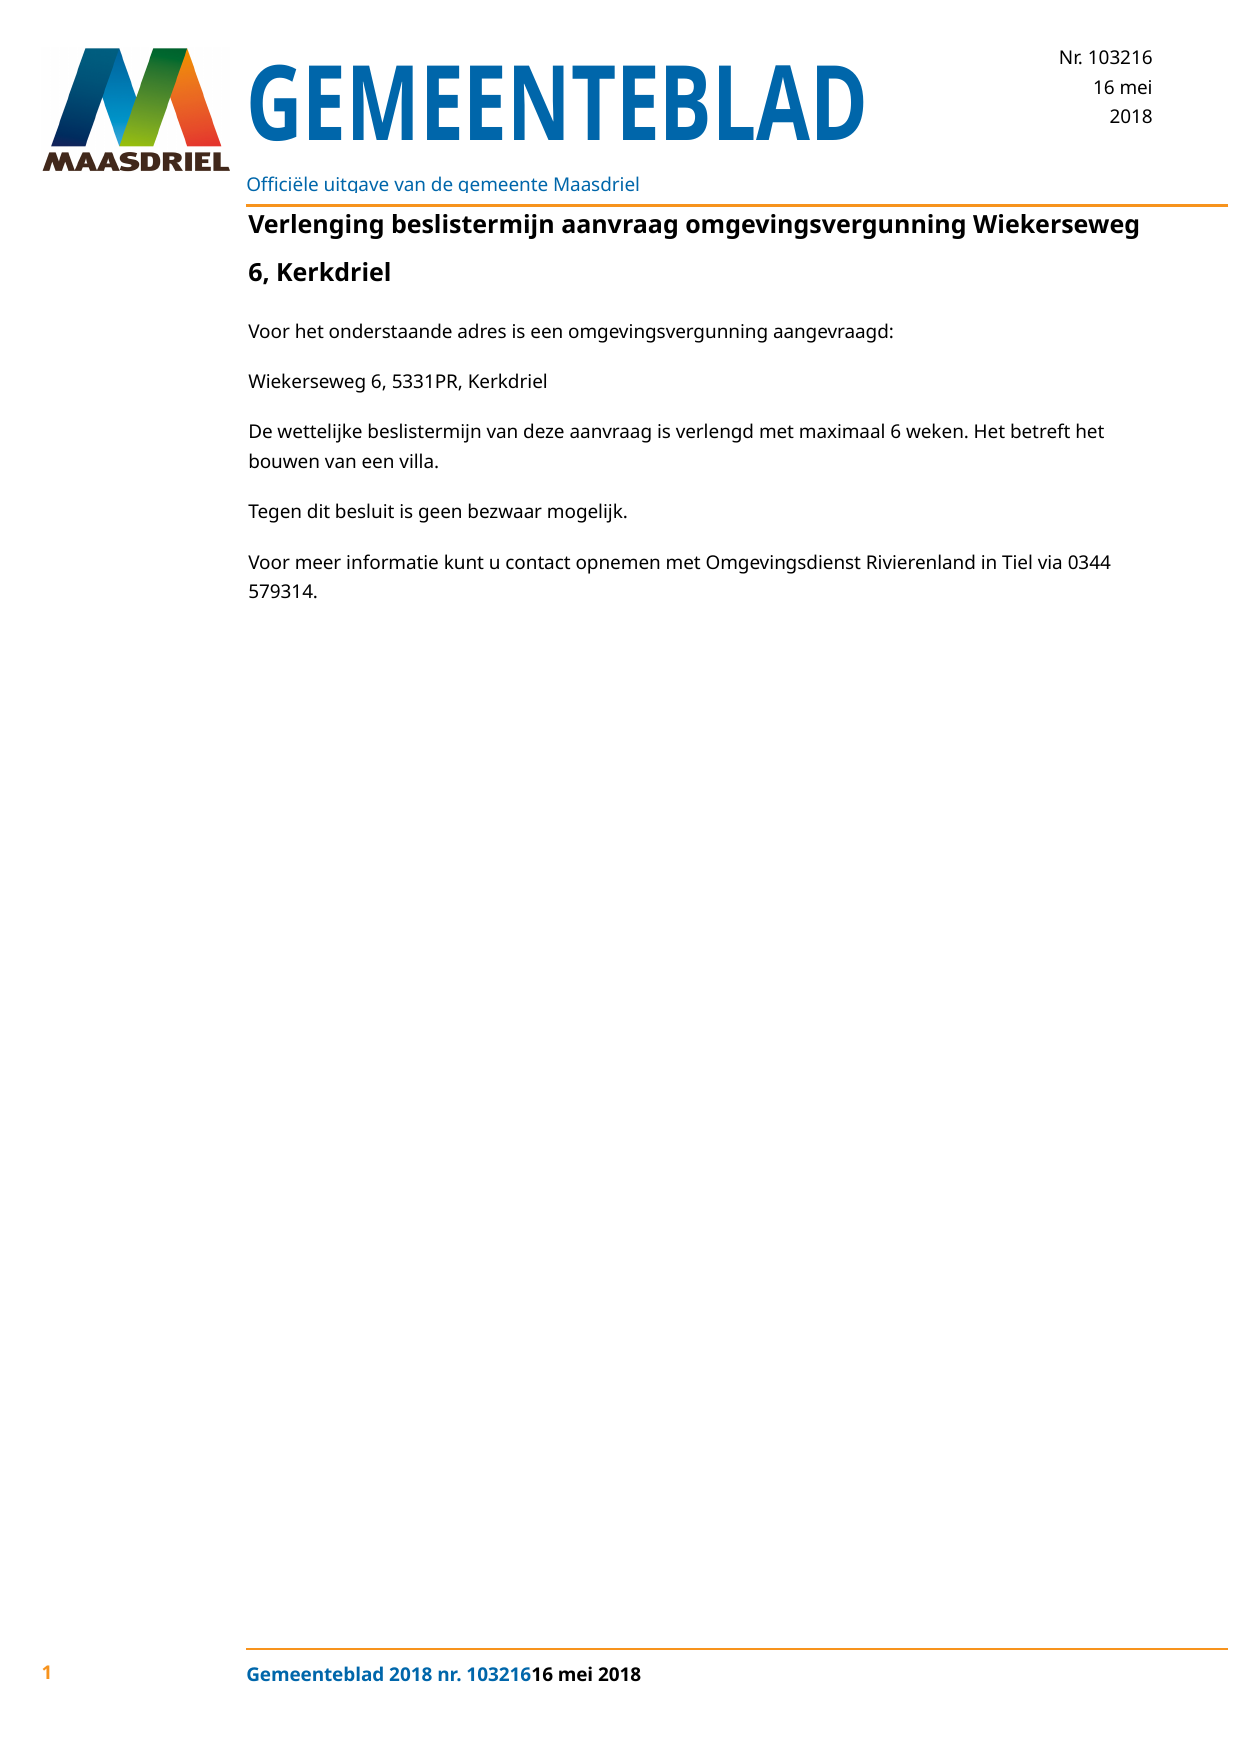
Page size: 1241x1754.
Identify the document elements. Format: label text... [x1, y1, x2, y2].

text Voor het onderstaande adres is een omgevingsvergunning aangevraagd: [248, 318, 1152, 344]
text Tegen dit besluit is geen bezwaar mogelijk. [248, 499, 1152, 524]
text Voor meer informatie kunt u contact opnemen met Omgevingsdienst Rivierenland in Tiel via 0344 579314. [248, 549, 1152, 604]
picture [41, 47, 231, 172]
text Wiekerseweg 6, 5331PR, Kerkdriel [248, 368, 1152, 394]
text De wettelijke beslistermijn van deze aanvraag is verlengd met maximaal 6 weken. Het betreft het bouwen van een villa. [248, 419, 1152, 474]
text Verlenging beslistermijn aanvraag omgevingsvergunning Wiekerseweg 6, Kerkdriel [248, 207, 1152, 288]
